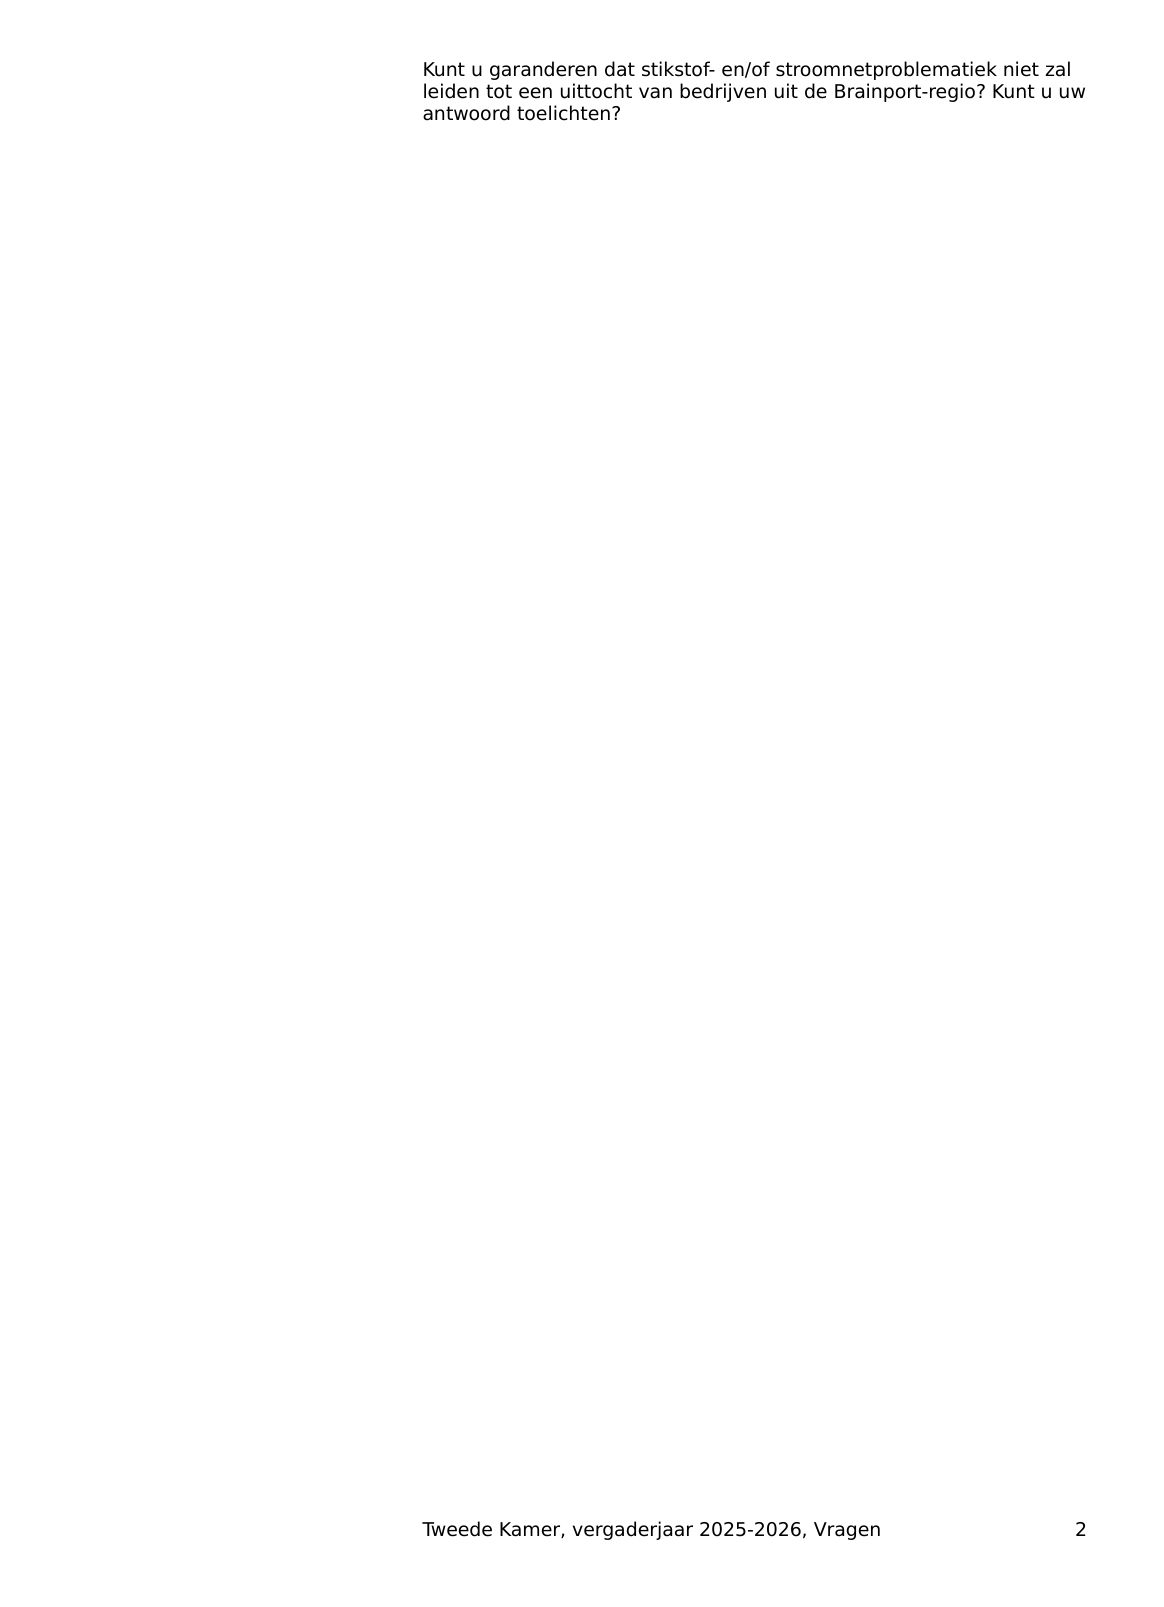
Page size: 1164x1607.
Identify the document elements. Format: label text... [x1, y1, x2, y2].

text Kunt u garanderen dat stikstof- en/of stroomnetproblematiek niet zal leiden tot een uittocht van bedrijven uit de Brainport-regio? Kunt u uw antwoord toelichten? [422, 59, 1087, 125]
